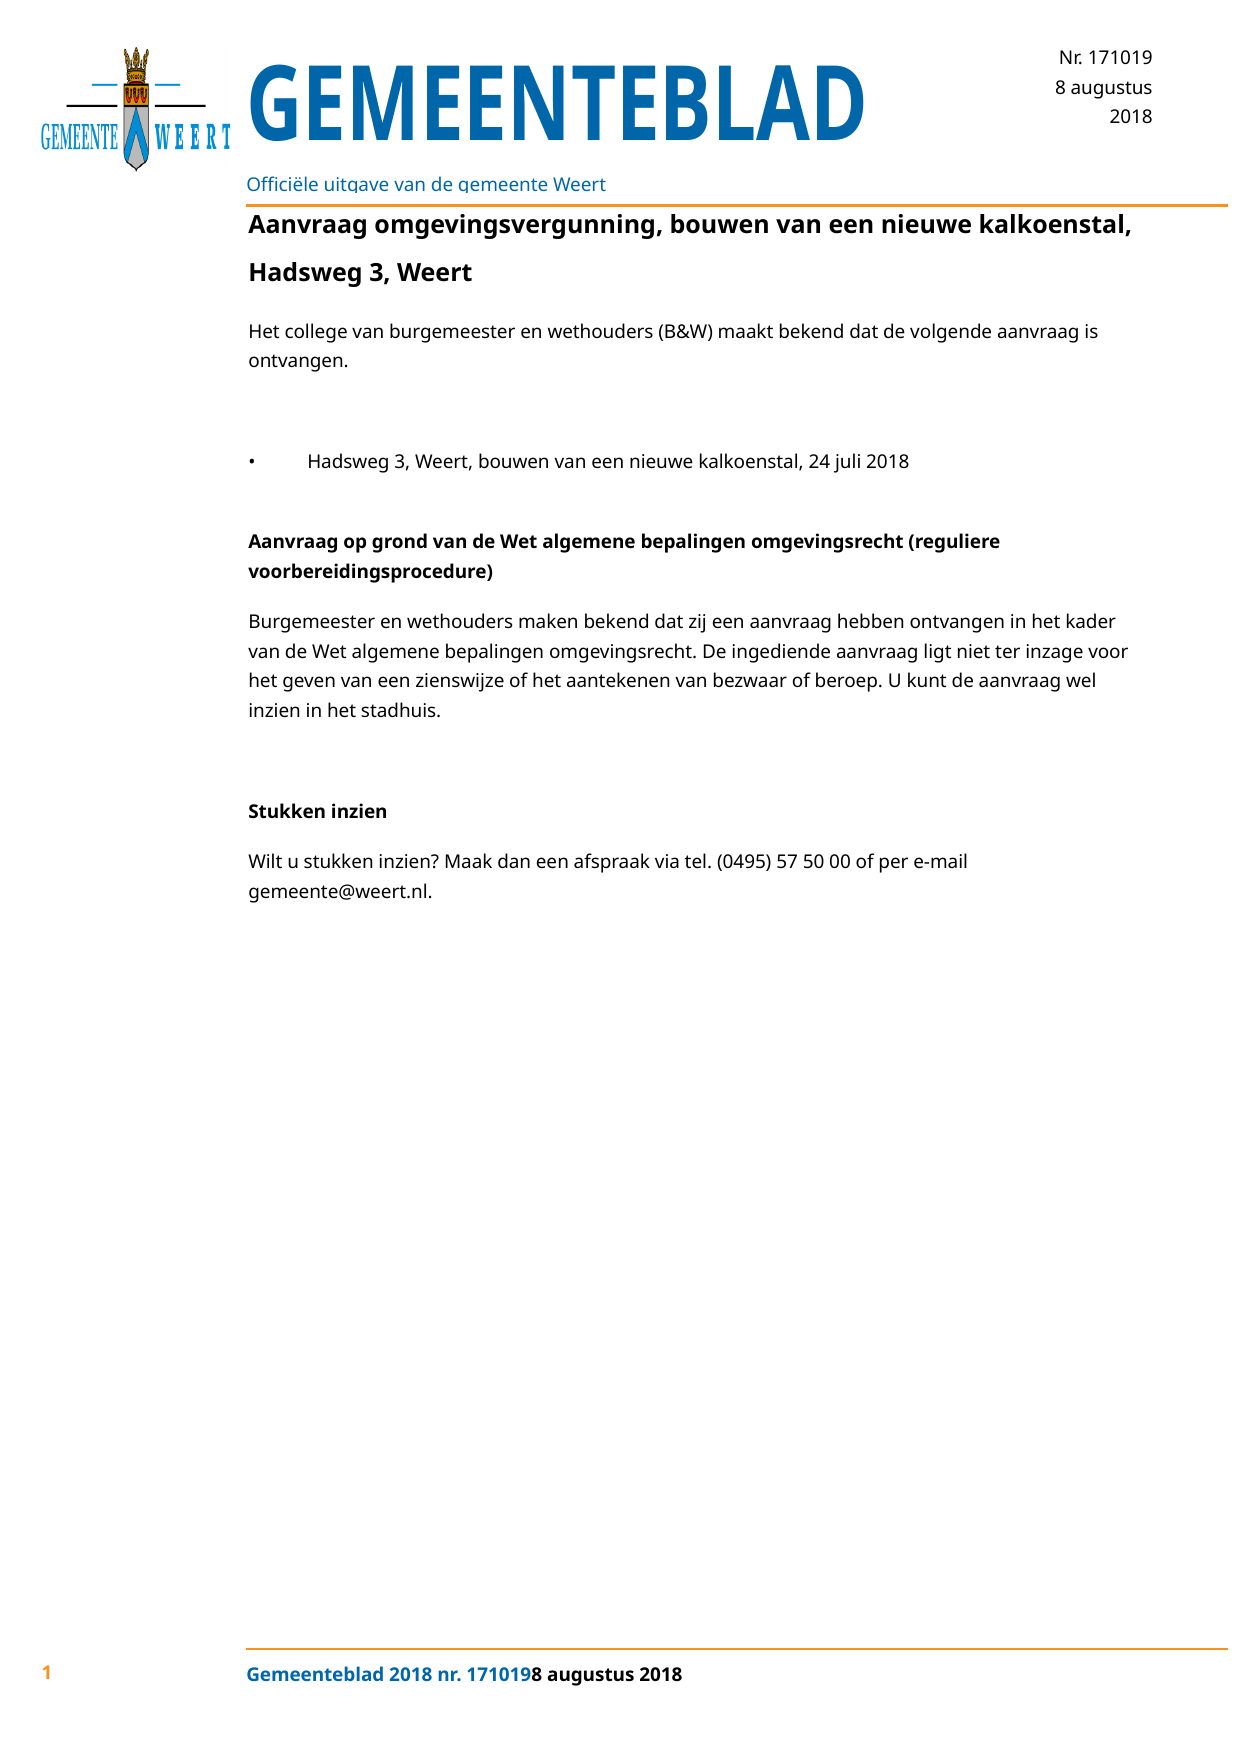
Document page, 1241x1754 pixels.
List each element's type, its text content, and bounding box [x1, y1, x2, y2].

picture [41, 47, 231, 172]
text Het college van burgemeester en wethouders (B&W) maakt bekend dat de volgende aanvraag is ontvangen. [248, 318, 1152, 373]
text Aanvraag omgevingsvergunning, bouwen van een nieuwe kalkoenstal, Hadsweg 3, Weert [248, 207, 1152, 288]
text Stukken inzien [248, 798, 1152, 824]
text Wilt u stukken inzien? Maak dan een afspraak via tel. (0495) 57 50 00 of per e-mail gemeente@weert.nl. [248, 848, 1152, 904]
text Burgemeester en wethouders maken bekend dat zij een aanvraag hebben ontvangen in het kader van de Wet algemene bepalingen omgevingsrecht. De ingediende aanvraag ligt niet ter inzage voor het geven van een zienswijze of het aantekenen van bezwaar of beroep. U kunt de aanvraag wel inzien in het stadhuis. [248, 608, 1152, 723]
text Aanvraag op grond van de Wet algemene bepalingen omgevingsrecht (reguliere voorbereidingsprocedure) [248, 528, 1152, 584]
list Hadsweg 3, Weert, bouwen van een nieuwe kalkoenstal, 24 juli 2018 [248, 448, 1152, 474]
